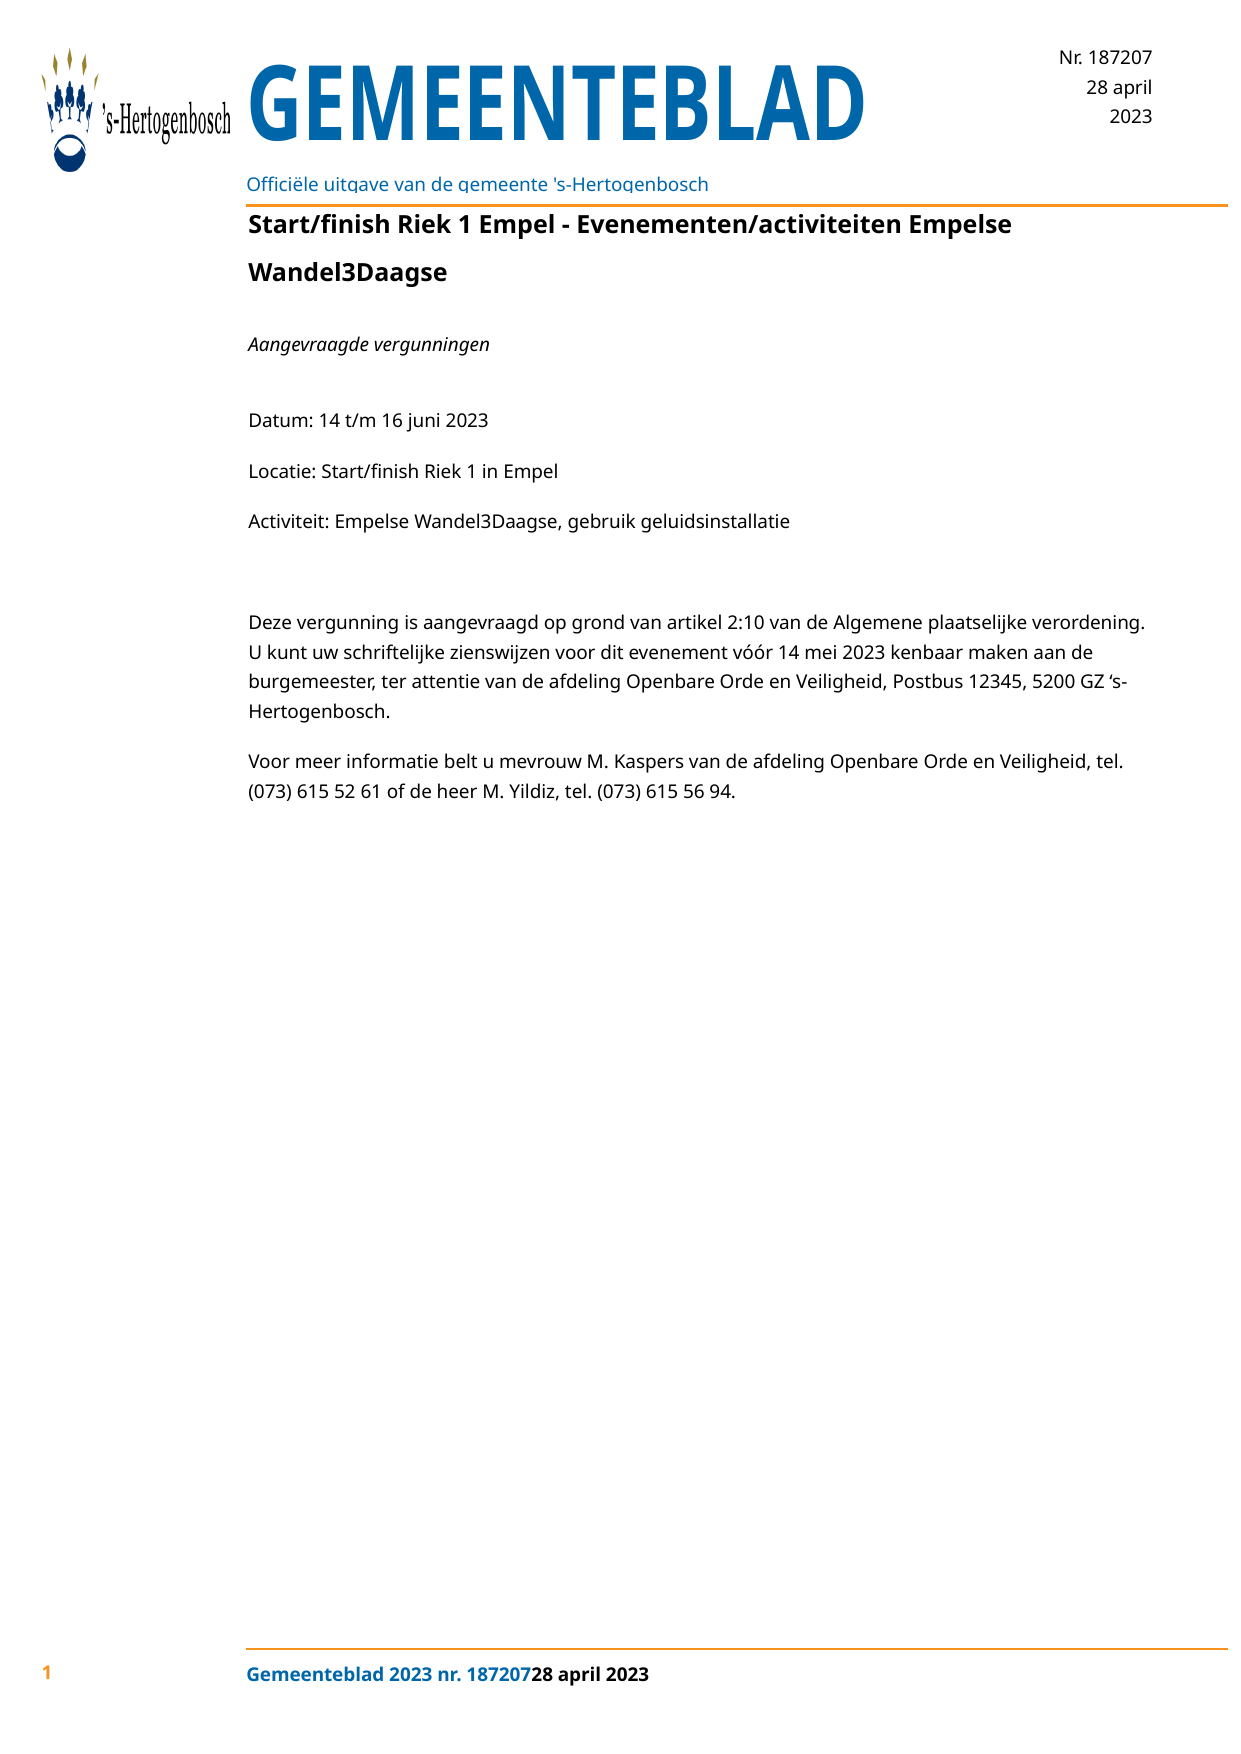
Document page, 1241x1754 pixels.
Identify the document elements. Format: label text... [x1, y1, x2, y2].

text Deze vergunning is aangevraagd op grond van artikel 2:10 van de Algemene plaatselijke verordening. U kunt uw schriftelijke zienswijzen voor dit evenement vóór 14 mei 2023 kenbaar maken aan de burgemeester, ter attentie van de afdeling Openbare Orde en Veiligheid, Postbus 12345, 5200 GZ ‘s-Hertogenbosch. [248, 609, 1152, 724]
text Datum: 14 t/m 16 juni 2023 [248, 408, 1152, 433]
text Locatie: Start/finish Riek 1 in Empel [248, 458, 1152, 484]
text Voor meer informatie belt u mevrouw M. Kaspers van de afdeling Openbare Orde en Veiligheid, tel. (073) 615 52 61 of de heer M. Yildiz, tel. (073) 615 56 94. [248, 748, 1152, 804]
text Start/finish Riek 1 Empel - Evenementen/activiteiten Empelse Wandel3Daagse [248, 207, 1152, 288]
text Aangevraagde vergunningen [248, 331, 1152, 357]
text Activiteit: Empelse Wandel3Daagse, gebruik geluidsinstallatie [248, 508, 1152, 534]
picture [41, 47, 231, 172]
